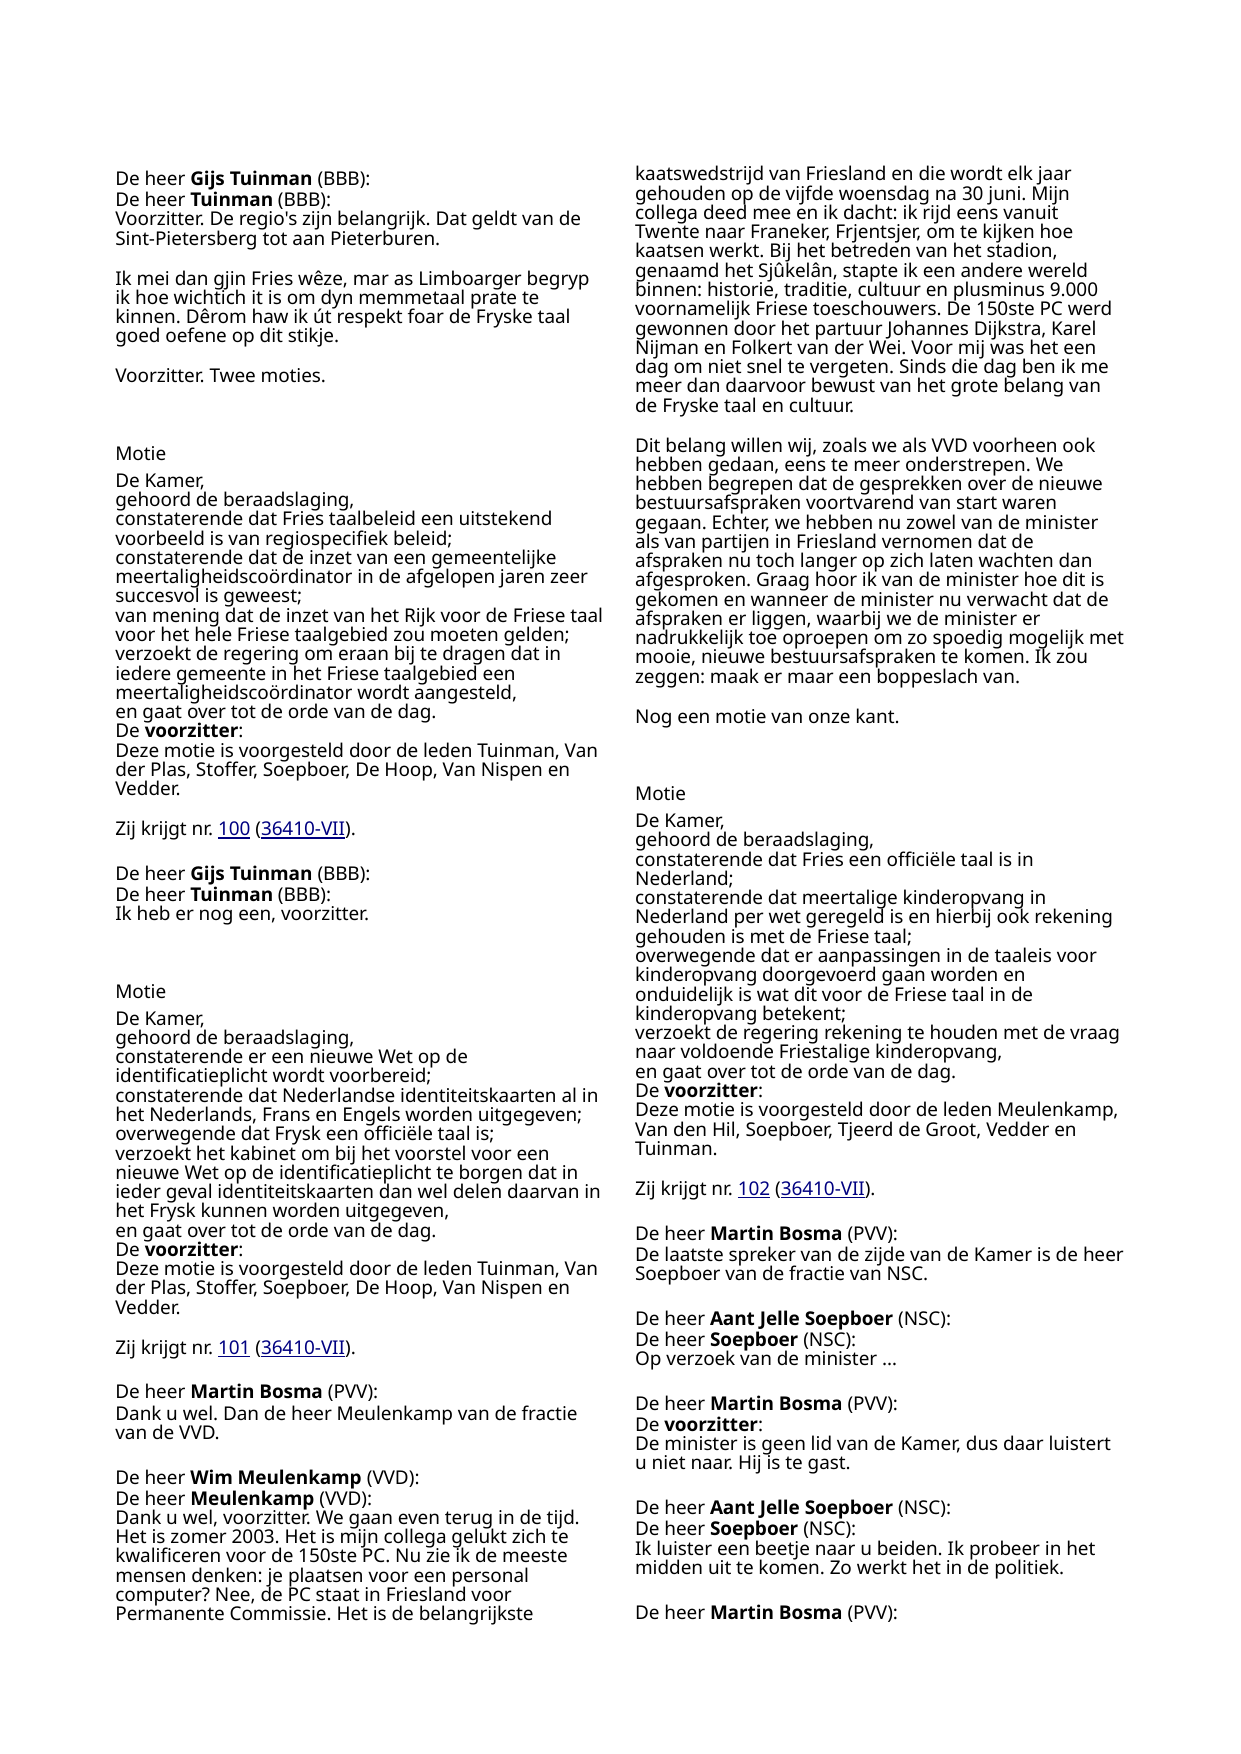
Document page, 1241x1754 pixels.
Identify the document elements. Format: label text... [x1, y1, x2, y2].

text De voorzitter: [115, 722, 605, 742]
text Ik luister een beetje naar u beiden. Ik probeer in het midden uit te komen. Zo werkt het in de politiek. [635, 1539, 1125, 1578]
text constaterende dat Fries taalbeleid een uitstekend voorbeeld is van regiospecifiek beleid; [115, 510, 605, 549]
text gehoord de beraadslaging, [115, 1029, 605, 1048]
text overwegende dat er aanpassingen in de taaleis voor kinderopvang doorgevoerd gaan worden en onduidelijk is wat dit voor de Friese taal in de kinderopvang betekent; [635, 947, 1125, 1024]
text Op verzoek van de minister … [635, 1350, 1125, 1369]
text constaterende dat meertalige kinderopvang in Nederland per wet geregeld is en hierbij ook rekening gehouden is met de Friese taal; [635, 889, 1125, 947]
text verzoekt de regering om eraan bij te dragen dat in iedere gemeente in het Friese taalgebied een meertaligheidscoördinator wordt aangesteld, [115, 645, 605, 703]
text Ik mei dan gjin Fries wêze, mar as Limboarger begryp ik hoe wichtich it is om dyn memmetaal prate te kinnen. Dêrom haw ik út respekt foar de Fryske taal goed oefene op dit stikje. [115, 269, 605, 347]
text De heer Soepboer (NSC): [635, 1520, 1125, 1539]
text Zij krijgt nr. 102 (36410-VII). [635, 1180, 1125, 1199]
text overwegende dat Frysk een officiële taal is; [115, 1125, 605, 1144]
text De Kamer, [635, 812, 1125, 831]
text De heer Aant Jelle Soepboer (NSC): [635, 1305, 1125, 1331]
text gehoord de beraadslaging, [115, 491, 605, 510]
text gehoord de beraadslaging, [635, 831, 1125, 851]
text De heer Martin Bosma (PVV): [115, 1379, 605, 1404]
text De Kamer, [115, 1009, 605, 1029]
text De heer Martin Bosma (PVV): [635, 1599, 1125, 1624]
text De heer Tuinman (BBB): [115, 886, 605, 905]
text De voorzitter: [635, 1416, 1125, 1435]
text Zij krijgt nr. 100 (36410-VII). [115, 820, 605, 839]
text Deze motie is voorgesteld door de leden Tuinman, Van der Plas, Stoffer, Soepboer, De Hoop, Van Nispen en Vedder. [115, 742, 605, 799]
text De heer Gijs Tuinman (BBB): [115, 860, 605, 886]
text De heer Gijs Tuinman (BBB): [115, 165, 605, 191]
text en gaat over tot de orde van de dag. [635, 1063, 1125, 1082]
text verzoekt de regering rekening te houden met de vraag naar voldoende Friestalige kinderopvang, [635, 1024, 1125, 1063]
text en gaat over tot de orde van de dag. [115, 1222, 605, 1241]
text De heer Aant Jelle Soepboer (NSC): [635, 1494, 1125, 1520]
text De laatste spreker van de zijde van de Kamer is de heer Soepboer van de fractie van NSC. [635, 1246, 1125, 1284]
text van mening dat de inzet van het Rijk voor de Friese taal voor het hele Friese taalgebied zou moeten gelden; [115, 607, 605, 645]
text De heer Wim Meulenkamp (VVD): [115, 1464, 605, 1489]
text De heer Meulenkamp (VVD): [115, 1489, 605, 1509]
text Deze motie is voorgesteld door de leden Tuinman, Van der Plas, Stoffer, Soepboer, De Hoop, Van Nispen en Vedder. [115, 1260, 605, 1318]
text De heer Martin Bosma (PVV): [635, 1220, 1125, 1246]
text De Kamer, [115, 472, 605, 491]
text De voorzitter: [115, 1241, 605, 1260]
text De heer Tuinman (BBB): [115, 191, 605, 210]
text Motie [115, 978, 605, 1004]
text Zij krijgt nr. 101 (36410-VII). [115, 1339, 605, 1358]
text De minister is geen lid van de Kamer, dus daar luistert u niet naar. Hij is te gast. [635, 1435, 1125, 1474]
text Dank u wel, voorzitter. We gaan even terug in de tijd. Het is zomer 2003. Het is mijn collega gelukt zich te kwalificeren voor de 150ste PC. Nu zie ik de meeste mensen denken: je plaatsen voor een personal computer? Nee, de PC staat in Friesland voor Permanente Commissie. Het is de belangrijkste [115, 1509, 605, 1624]
text kaatswedstrijd van Friesland en die wordt elk jaar gehouden op de vijfde woensdag na 30 juni. Mijn collega deed mee en ik dacht: ik rijd eens vanuit Twente naar Franeker, Frjentsjer, om te kijken hoe kaatsen werkt. Bij het betreden van het stadion, genaamd het Sjûkelân, stapte ik een andere wereld binnen: historie, traditie, cultuur en plusminus 9.000 voornamelijk Friese toeschouwers. De 150ste PC werd gewonnen door het partuur Johannes Dijkstra, Karel Nijman en Folkert van der Wei. Voor mij was het een dag om niet snel te vergeten. Sinds die dag ben ik me meer dan daarvoor bewust van het grote belang van de Fryske taal en cultuur. [635, 165, 1125, 416]
text Nog een motie van onze kant. [635, 708, 1125, 727]
text constaterende dat Fries een officiële taal is in Nederland; [635, 851, 1125, 889]
text constaterende er een nieuwe Wet op de identificatieplicht wordt voorbereid; [115, 1048, 605, 1087]
text Motie [635, 781, 1125, 806]
text Deze motie is voorgesteld door de leden Meulenkamp, Van den Hil, Soepboer, Tjeerd de Groot, Vedder en Tuinman. [635, 1101, 1125, 1159]
text Voorzitter. Twee moties. [115, 367, 605, 387]
text Voorzitter. De regio's zijn belangrijk. Dat geldt van de Sint-Pietersberg tot aan Pieterburen. [115, 210, 605, 249]
text Motie [115, 440, 605, 466]
text De heer Martin Bosma (PVV): [635, 1390, 1125, 1416]
text Dit belang willen wij, zoals we als VVD voorheen ook hebben gedaan, eens te meer onderstrepen. We hebben begrepen dat de gesprekken over de nieuwe bestuursafspraken voortvarend van start waren gegaan. Echter, we hebben nu zowel van de minister als van partijen in Friesland vernomen dat de afspraken nu toch langer op zich laten wachten dan afgesproken. Graag hoor ik van de minister hoe dit is gekomen en wanneer de minister nu verwacht dat de afspraken er liggen, waarbij we de minister er nadrukkelijk toe oproepen om zo spoedig mogelijk met mooie, nieuwe bestuursafspraken te komen. Ik zou zeggen: maak er maar een boppeslach van. [635, 437, 1125, 687]
text constaterende dat Nederlandse identiteitskaarten al in het Nederlands, Frans en Engels worden uitgegeven; [115, 1087, 605, 1125]
text en gaat over tot de orde van de dag. [115, 703, 605, 722]
text verzoekt het kabinet om bij het voorstel voor een nieuwe Wet op de identificatieplicht te borgen dat in ieder geval identiteitskaarten dan wel delen daarvan in het Frysk kunnen worden uitgegeven, [115, 1144, 605, 1222]
text De heer Soepboer (NSC): [635, 1331, 1125, 1350]
text De voorzitter: [635, 1082, 1125, 1101]
text constaterende dat de inzet van een gemeentelijke meertaligheidscoördinator in de afgelopen jaren zeer succesvol is geweest; [115, 549, 605, 607]
text Dank u wel. Dan de heer Meulenkamp van de fractie van de VVD. [115, 1404, 605, 1443]
text Ik heb er nog een, voorzitter. [115, 905, 605, 924]
